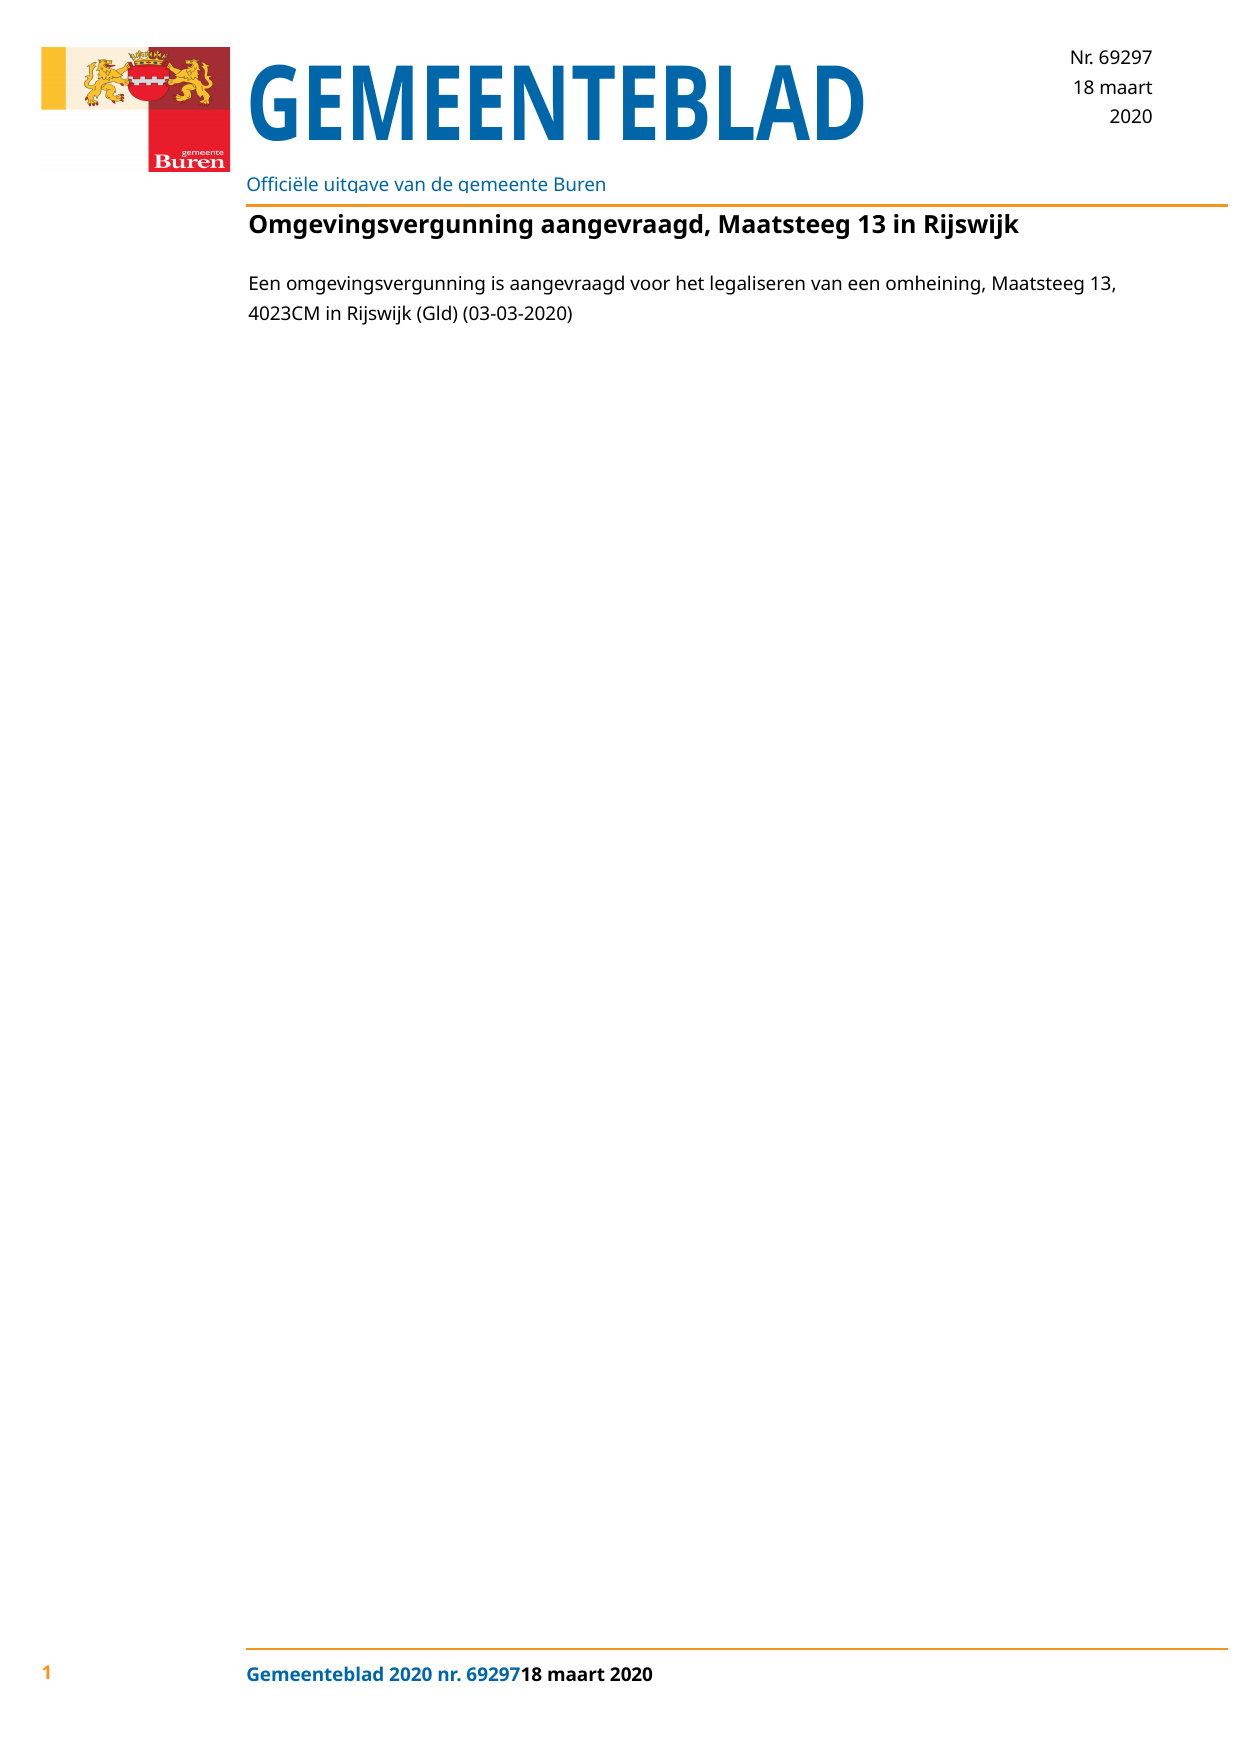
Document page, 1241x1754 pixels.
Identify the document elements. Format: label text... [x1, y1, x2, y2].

picture [41, 47, 231, 172]
text Een omgevingsvergunning is aangevraagd voor het legaliseren van een omheining, Maatsteeg 13, 4023CM in Rijswijk (Gld) (03-03-2020) [248, 270, 1152, 326]
text Omgevingsvergunning aangevraagd, Maatsteeg 13 in Rijswijk [248, 207, 1152, 241]
